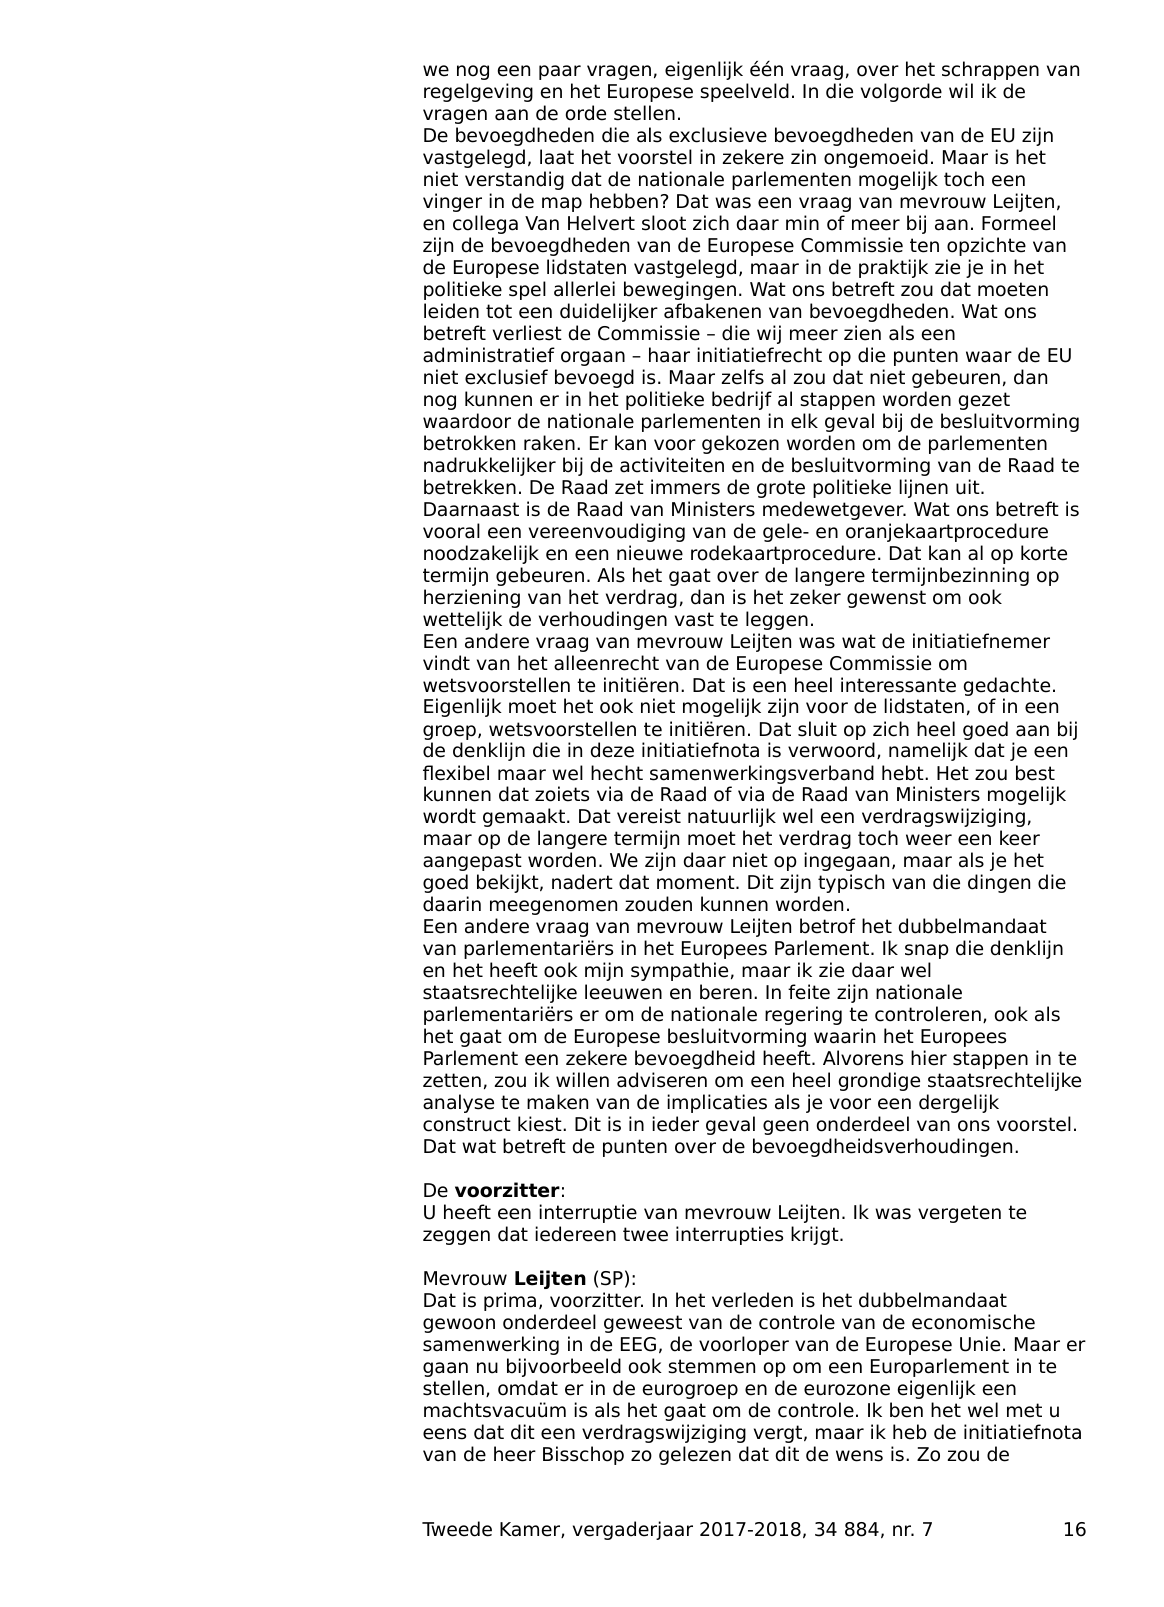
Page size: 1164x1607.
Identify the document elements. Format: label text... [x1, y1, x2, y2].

text De bevoegdheden die als exclusieve bevoegdheden van de EU zijn vastgelegd, laat het voorstel in zekere zin ongemoeid. Maar is het niet verstandig dat de nationale parlementen mogelijk toch een vinger in de map hebben? Dat was een vraag van mevrouw Leijten, en collega Van Helvert sloot zich daar min of meer bij aan. Formeel zijn de bevoegdheden van de Europese Commissie ten opzichte van de Europese lidstaten vastgelegd, maar in de praktijk zie je in het politieke spel allerlei bewegingen. Wat ons betreft zou dat moeten leiden tot een duidelijker afbakenen van bevoegdheden. Wat ons betreft verliest de Commissie – die wij meer zien als een administratief orgaan – haar initiatiefrecht op die punten waar de EU niet exclusief bevoegd is. Maar zelfs al zou dat niet gebeuren, dan nog kunnen er in het politieke bedrijf al stappen worden gezet waardoor de nationale parlementen in elk geval bij de besluitvorming betrokken raken. Er kan voor gekozen worden om de parlementen nadrukkelijker bij de activiteiten en de besluitvorming van de Raad te betrekken. De Raad zet immers de grote politieke lijnen uit. Daarnaast is de Raad van Ministers medewetgever. Wat ons betreft is vooral een vereenvoudiging van de gele- en oranjekaartprocedure noodzakelijk en een nieuwe rodekaartprocedure. Dat kan al op korte termijn gebeuren. Als het gaat over de langere termijnbezinning op herziening van het verdrag, dan is het zeker gewenst om ook wettelijk de verhoudingen vast te leggen. [422, 125, 1087, 631]
text Een andere vraag van mevrouw Leijten betrof het dubbelmandaat van parlementariërs in het Europees Parlement. Ik snap die denklijn en het heeft ook mijn sympathie, maar ik zie daar wel staatsrechtelijke leeuwen en beren. In feite zijn nationale parlementariërs er om de nationale regering te controleren, ook als het gaat om de Europese besluitvorming waarin het Europees Parlement een zekere bevoegdheid heeft. Alvorens hier stappen in te zetten, zou ik willen adviseren om een heel grondige staatsrechtelijke analyse te maken van de implicaties als je voor een dergelijk construct kiest. Dit is in ieder geval geen onderdeel van ons voorstel. Dat wat betreft de punten over de bevoegdheidsverhoudingen. [422, 916, 1087, 1158]
text U heeft een interruptie van mevrouw Leijten. Ik was vergeten te zeggen dat iedereen twee interrupties krijgt. [422, 1202, 1087, 1246]
text De voorzitter: [422, 1180, 1087, 1202]
text Mevrouw Leijten (SP): [422, 1268, 1087, 1290]
text Een andere vraag van mevrouw Leijten was wat de initiatiefnemer vindt van het alleenrecht van de Europese Commissie om wetsvoorstellen te initiëren. Dat is een heel interessante gedachte. Eigenlijk moet het ook niet mogelijk zijn voor de lidstaten, of in een groep, wetsvoorstellen te initiëren. Dat sluit op zich heel goed aan bij de denklijn die in deze initiatiefnota is verwoord, namelijk dat je een flexibel maar wel hecht samenwerkingsverband hebt. Het zou best kunnen dat zoiets via de Raad of via de Raad van Ministers mogelijk wordt gemaakt. Dat vereist natuurlijk wel een verdragswijziging, maar op de langere termijn moet het verdrag toch weer een keer aangepast worden. We zijn daar niet op ingegaan, maar als je het goed bekijkt, nadert dat moment. Dit zijn typisch van die dingen die daarin meegenomen zouden kunnen worden. [422, 631, 1087, 916]
text we nog een paar vragen, eigenlijk één vraag, over het schrappen van regelgeving en het Europese speelveld. In die volgorde wil ik de vragen aan de orde stellen. [422, 59, 1087, 125]
text Dat is prima, voorzitter. In het verleden is het dubbelmandaat gewoon onderdeel geweest van de controle van de economische samenwerking in de EEG, de voorloper van de Europese Unie. Maar er gaan nu bijvoorbeeld ook stemmen op om een Europarlement in te stellen, omdat er in de eurogroep en de eurozone eigenlijk een machtsvacuüm is als het gaat om de controle. Ik ben het wel met u eens dat dit een verdragswijziging vergt, maar ik heb de initiatiefnota van de heer Bisschop zo gelezen dat dit de wens is. Zo zou de [422, 1290, 1087, 1466]
